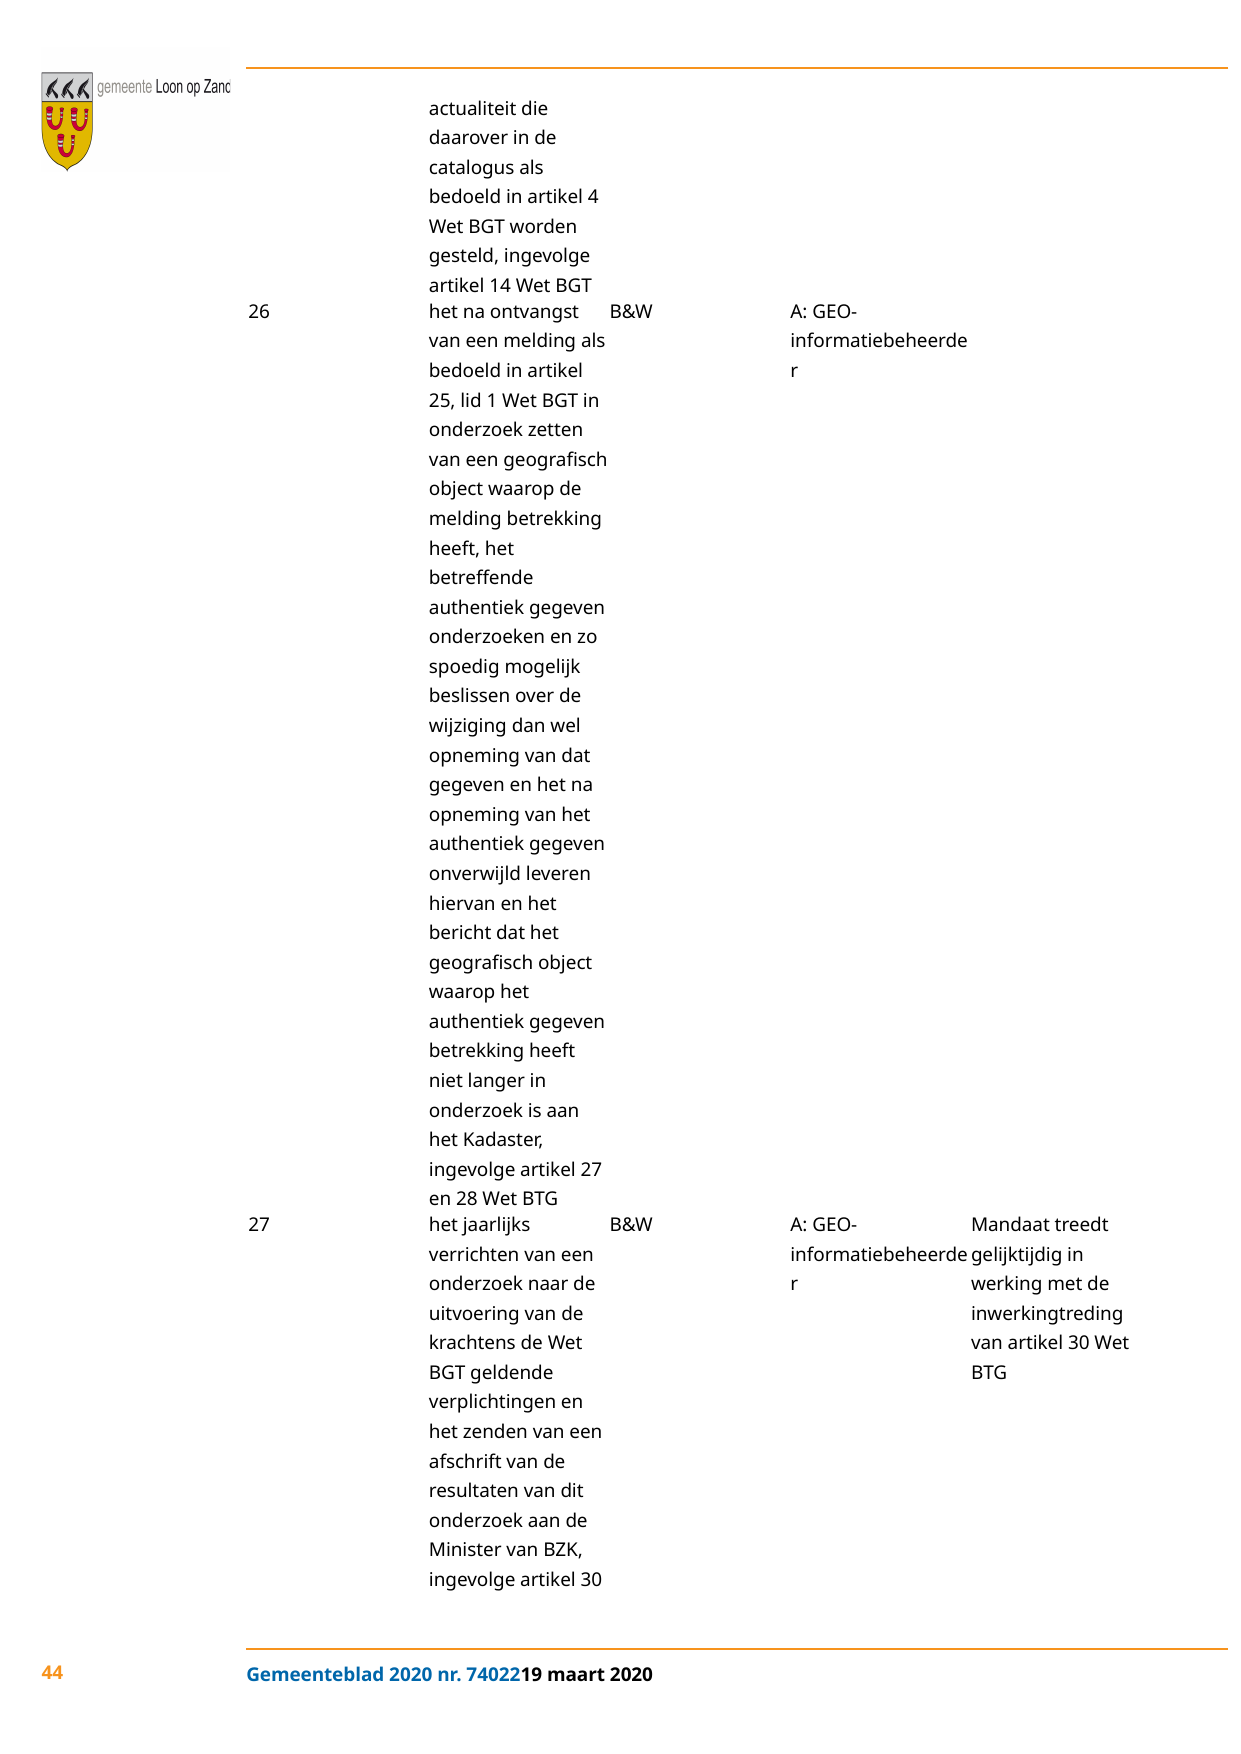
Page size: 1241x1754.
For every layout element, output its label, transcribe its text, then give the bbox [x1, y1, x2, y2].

table_cell [971, 298, 1152, 1211]
table_cell 26 [248, 298, 429, 1211]
table_cell B&W [609, 1211, 790, 1592]
picture [41, 47, 231, 172]
table_cell [248, 95, 429, 298]
table_cell B&W [609, 298, 790, 1211]
table_cell [609, 95, 790, 298]
table_cell het jaarlijks verrichten van een onderzoek naar de uitvoering van de krachtens de Wet BGT geldende verplichtingen en het zenden van een afschrift van de resultaten van dit onderzoek aan de Minister van BZK, ingevolge artikel 30 [429, 1211, 609, 1592]
table_cell het na ontvangst van een melding als bedoeld in artikel 25, lid 1 Wet BGT in onderzoek zetten van een geografisch object waarop de melding betrekking heeft, het betreffende authentiek gegeven onderzoeken en zo spoedig mogelijk beslissen over de wijziging dan wel opneming van dat gegeven en het na opneming van het authentiek gegeven onverwijld leveren hiervan en het bericht dat het geografisch object waarop het authentiek gegeven betrekking heeft niet langer in onderzoek is aan het Kadaster, ingevolge artikel 27 en 28 Wet BTG [429, 298, 609, 1211]
table_cell [971, 95, 1152, 298]
table_cell A: GEO-informatiebeheerder [790, 1211, 971, 1592]
table_cell A: GEO-informatiebeheerder [790, 298, 971, 1211]
table_cell [790, 95, 971, 298]
table_cell actualiteit die daarover in de catalogus als bedoeld in artikel 4 Wet BGT worden gesteld, ingevolge artikel 14 Wet BGT [429, 95, 609, 298]
table_cell Mandaat treedt gelijktijdig in werking met de inwerkingtreding van artikel 30 Wet BTG [971, 1211, 1152, 1592]
table_cell 27 [248, 1211, 429, 1592]
